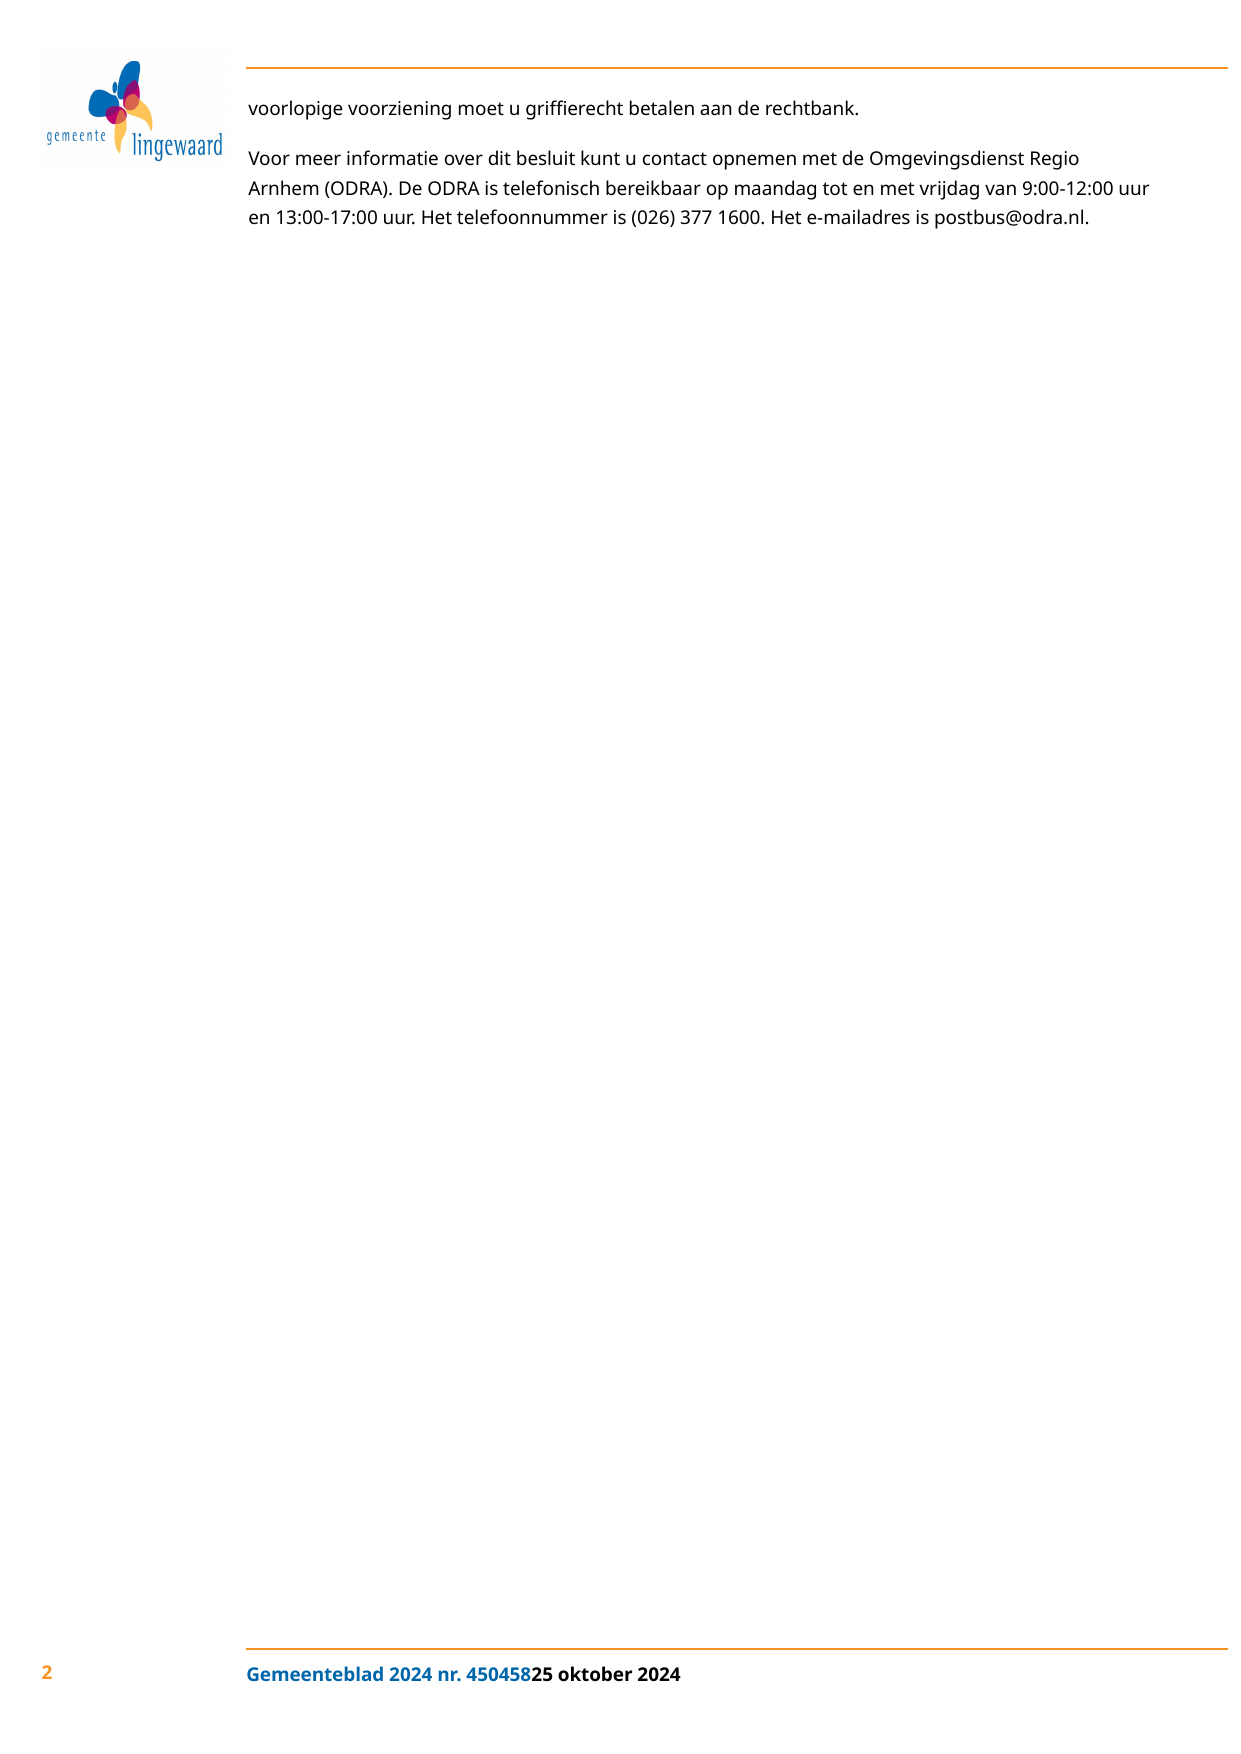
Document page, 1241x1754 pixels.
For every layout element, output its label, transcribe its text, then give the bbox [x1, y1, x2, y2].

text voorlopige voorziening moet u griffierecht betalen aan de rechtbank. [248, 95, 1152, 121]
text Voor meer informatie over dit besluit kunt u contact opnemen met de Omgevingsdienst Regio Arnhem (ODRA). De ODRA is telefonisch bereikbaar op maandag tot en met vrijdag van 9:00-12:00 uur en 13:00-17:00 uur. Het telefoonnummer is (026) 377 1600. Het e-mailadres is postbus@odra.nl. [248, 145, 1152, 230]
picture [41, 47, 231, 172]
